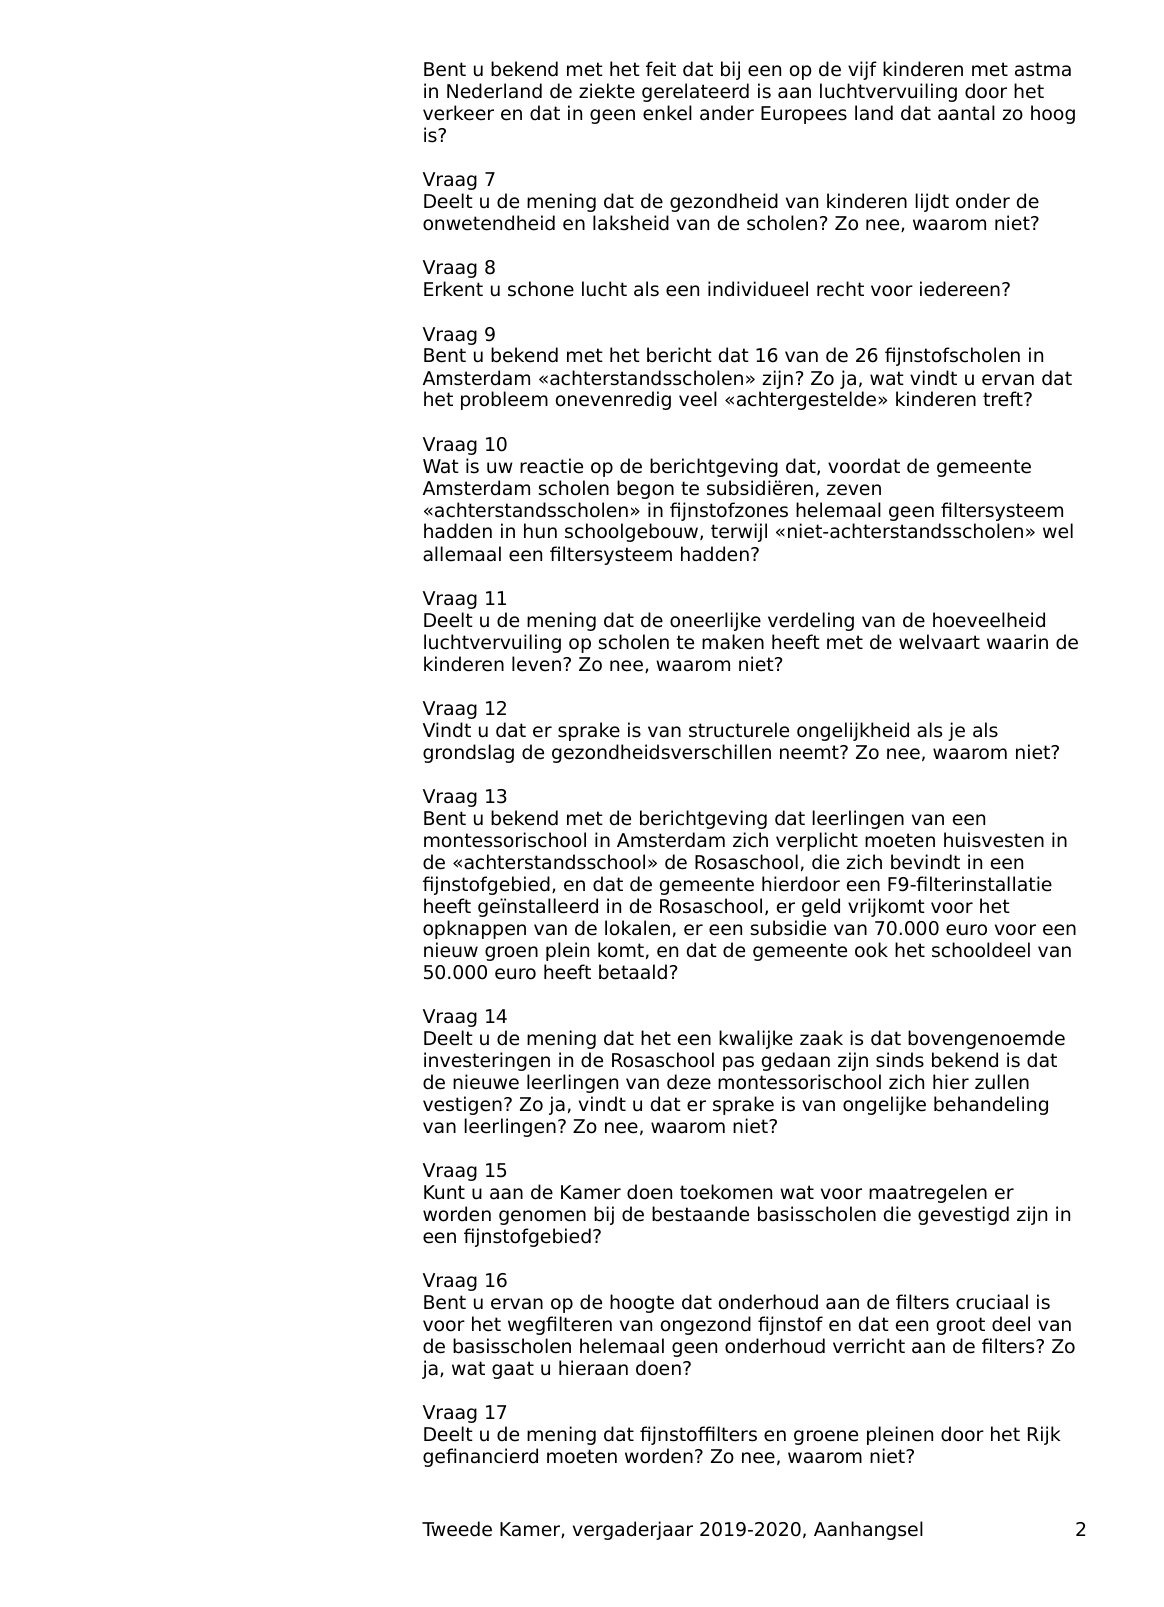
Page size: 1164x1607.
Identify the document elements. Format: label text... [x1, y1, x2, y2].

text Erkent u schone lucht als een individueel recht voor iedereen? [422, 279, 1087, 301]
text Deelt u de mening dat het een kwalijke zaak is dat bovengenoemde investeringen in de Rosaschool pas gedaan zijn sinds bekend is dat de nieuwe leerlingen van deze montessorischool zich hier zullen vestigen? Zo ja, vindt u dat er sprake is van ongelijke behandeling van leerlingen? Zo nee, waarom niet? [422, 1028, 1087, 1138]
text Deelt u de mening dat de oneerlijke verdeling van de hoeveelheid luchtvervuiling op scholen te maken heeft met de welvaart waarin de kinderen leven? Zo nee, waarom niet? [422, 609, 1087, 676]
text Vraag 12 [422, 698, 1087, 720]
text Bent u bekend met de berichtgeving dat leerlingen van een montessorischool in Amsterdam zich verplicht moeten huisvesten in de «achterstandsschool» de Rosaschool, die zich bevindt in een fijnstofgebied, en dat de gemeente hierdoor een F9-filterinstallatie heeft geïnstalleerd in de Rosaschool, er geld vrijkomt voor het opknappen van de lokalen, er een subsidie van 70.000 euro voor een nieuw groen plein komt, en dat de gemeente ook het schooldeel van 50.000 euro heeft betaald? [422, 808, 1087, 984]
text Vraag 7 [422, 169, 1087, 191]
text Vraag 15 [422, 1160, 1087, 1182]
text Vraag 10 [422, 433, 1087, 456]
text Vraag 16 [422, 1270, 1087, 1292]
text Bent u bekend met het feit dat bij een op de vijf kinderen met astma in Nederland de ziekte gerelateerd is aan luchtvervuiling door het verkeer en dat in geen enkel ander Europees land dat aantal zo hoog is? [422, 59, 1087, 147]
text Bent u ervan op de hoogte dat onderhoud aan de filters cruciaal is voor het wegfilteren van ongezond fijnstof en dat een groot deel van de basisscholen helemaal geen onderhoud verricht aan de filters? Zo ja, wat gaat u hieraan doen? [422, 1292, 1087, 1380]
text Deelt u de mening dat fijnstoffilters en groene pleinen door het Rijk gefinancierd moeten worden? Zo nee, waarom niet? [422, 1424, 1087, 1468]
text Vraag 13 [422, 786, 1087, 808]
text Deelt u de mening dat de gezondheid van kinderen lijdt onder de onwetendheid en laksheid van de scholen? Zo nee, waarom niet? [422, 191, 1087, 235]
text Kunt u aan de Kamer doen toekomen wat voor maatregelen er worden genomen bij de bestaande basisscholen die gevestigd zijn in een fijnstofgebied? [422, 1182, 1087, 1248]
text Vindt u dat er sprake is van structurele ongelijkheid als je als grondslag de gezondheidsverschillen neemt? Zo nee, waarom niet? [422, 720, 1087, 764]
text Vraag 14 [422, 1006, 1087, 1028]
text Vraag 9 [422, 323, 1087, 345]
text Vraag 8 [422, 257, 1087, 279]
text Bent u bekend met het bericht dat 16 van de 26 fijnstofscholen in Amsterdam «achterstandsscholen» zijn? Zo ja, wat vindt u ervan dat het probleem onevenredig veel «achtergestelde» kinderen treft? [422, 345, 1087, 411]
text Vraag 17 [422, 1402, 1087, 1424]
text Wat is uw reactie op de berichtgeving dat, voordat de gemeente Amsterdam scholen begon te subsidiëren, zeven «achterstandsscholen» in fijnstofzones helemaal geen filtersysteem hadden in hun schoolgebouw, terwijl «niet-achterstandsscholen» wel allemaal een filtersysteem hadden? [422, 456, 1087, 565]
text Vraag 11 [422, 588, 1087, 609]
